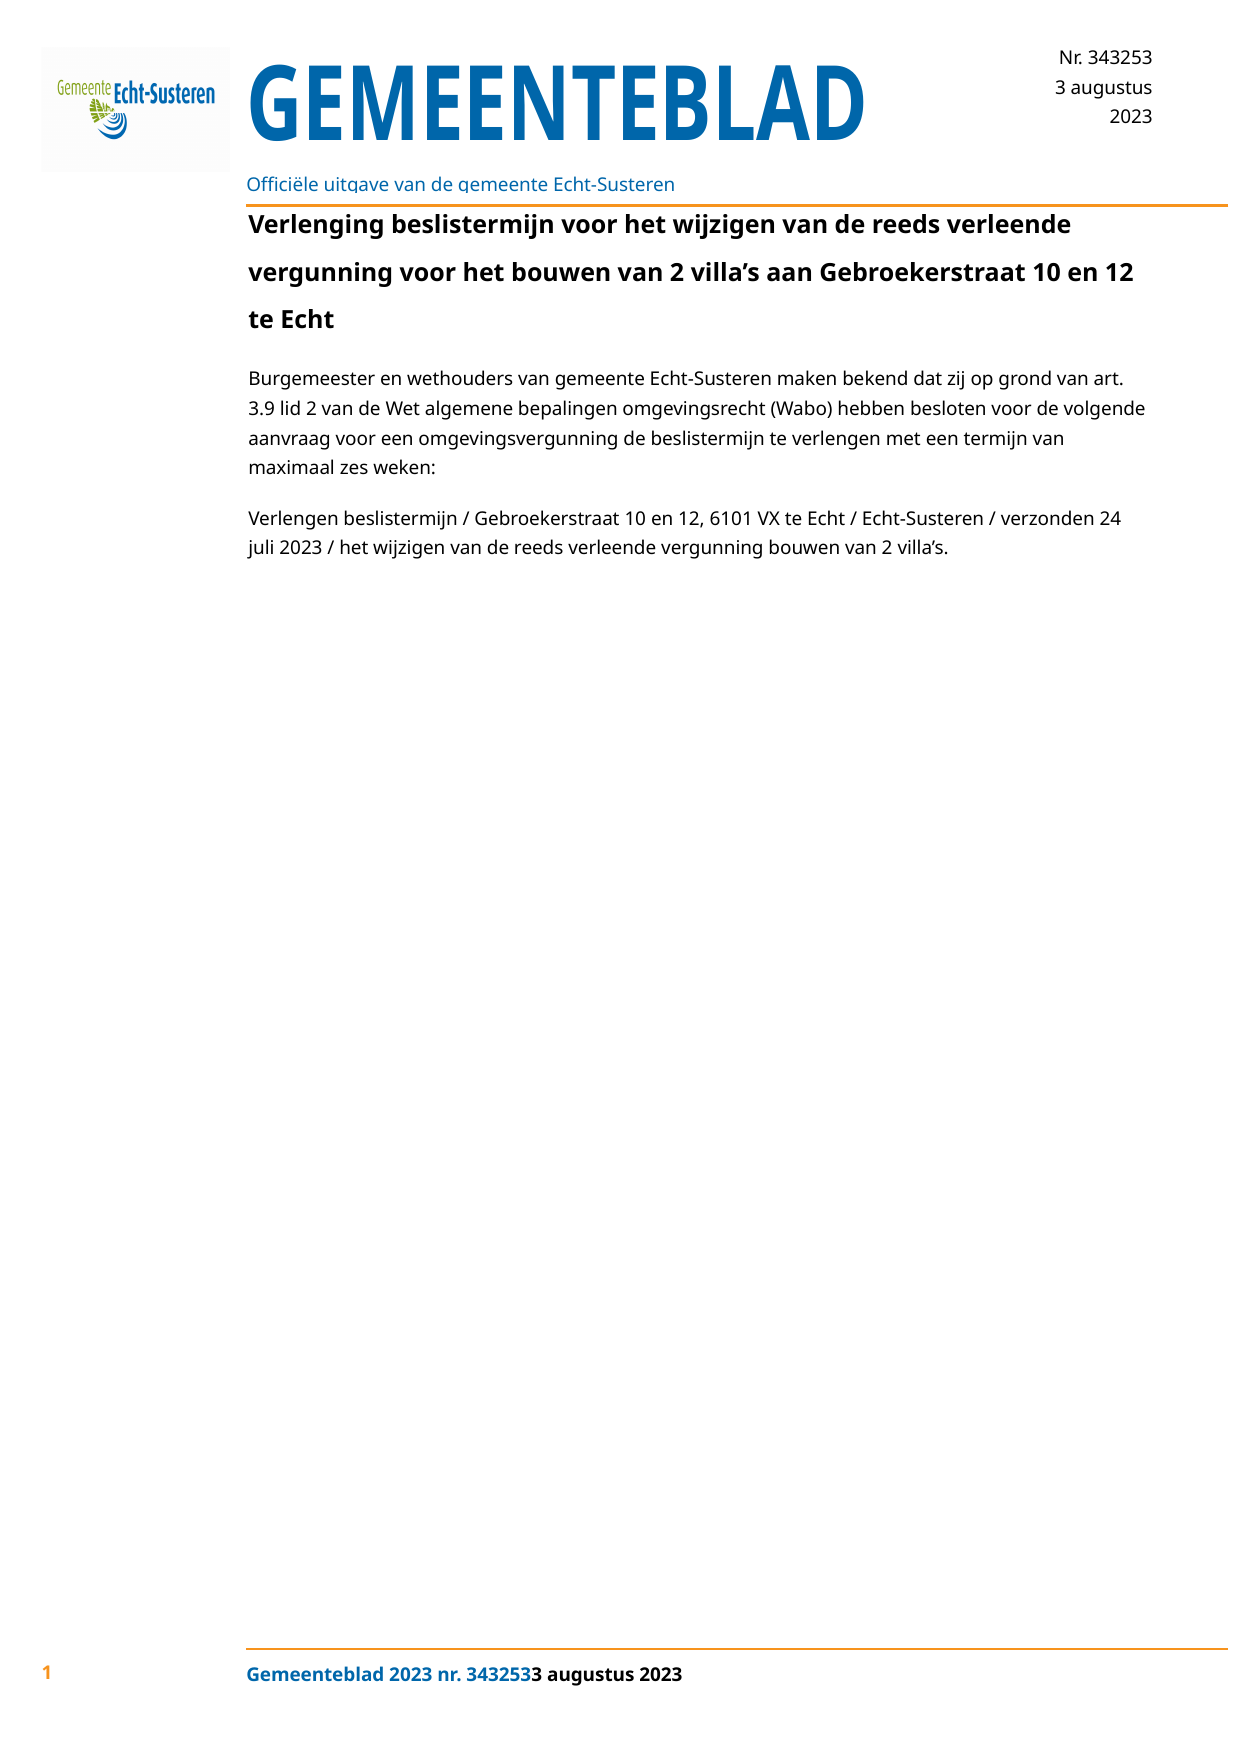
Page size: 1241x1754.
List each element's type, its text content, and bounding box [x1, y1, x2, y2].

text Verlenging beslistermijn voor het wijzigen van de reeds verleende vergunning voor het bouwen van 2 villa’s aan Gebroekerstraat 10 en 12 te Echt [248, 207, 1152, 336]
text Burgemeester en wethouders van gemeente Echt-Susteren maken bekend dat zij op grond van art. 3.9 lid 2 van de Wet algemene bepalingen omgevingsrecht (Wabo) hebben besloten voor de volgende aanvraag voor een omgevingsvergunning de beslistermijn te verlengen met een termijn van maximaal zes weken: [248, 366, 1152, 480]
text Verlengen beslistermijn / Gebroekerstraat 10 en 12, 6101 VX te Echt / Echt-Susteren / verzonden 24 juli 2023 / het wijzigen van de reeds verleende vergunning bouwen van 2 villa’s. [248, 505, 1152, 560]
picture [41, 47, 231, 172]
